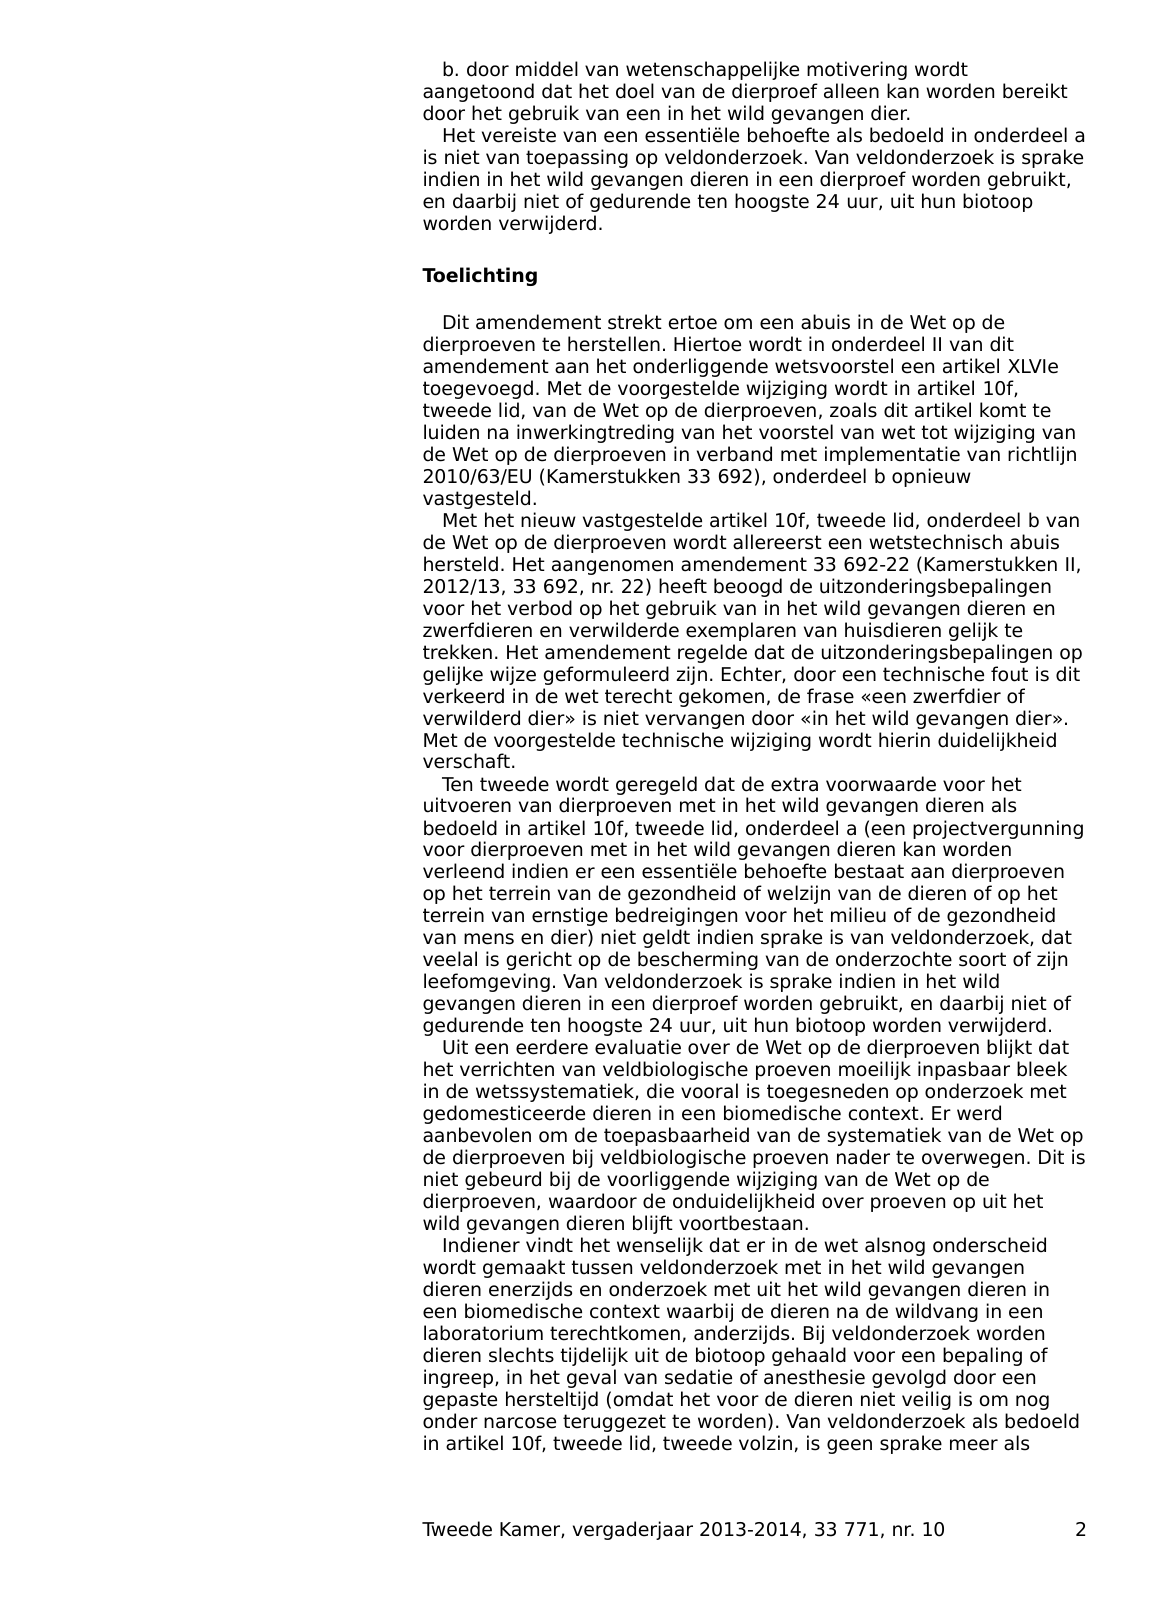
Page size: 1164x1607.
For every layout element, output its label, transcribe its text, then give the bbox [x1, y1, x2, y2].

text Indiener vindt het wenselijk dat er in de wet alsnog onderscheid wordt gemaakt tussen veldonderzoek met in het wild gevangen dieren enerzijds en onderzoek met uit het wild gevangen dieren in een biomedische context waarbij de dieren na de wildvang in een laboratorium terechtkomen, anderzijds. Bij veldonderzoek worden dieren slechts tijdelijk uit de biotoop gehaald voor een bepaling of ingreep, in het geval van sedatie of anesthesie gevolgd door een gepaste hersteltijd (omdat het voor de dieren niet veilig is om nog onder narcose teruggezet te worden). Van veldonderzoek als bedoeld in artikel 10f, tweede lid, tweede volzin, is geen sprake meer als [422, 1235, 1087, 1455]
subtitle Toelichting [422, 265, 1087, 287]
text Ten tweede wordt geregeld dat de extra voorwaarde voor het uitvoeren van dierproeven met in het wild gevangen dieren als bedoeld in artikel 10f, tweede lid, onderdeel a (een projectvergunning voor dierproeven met in het wild gevangen dieren kan worden verleend indien er een essentiële behoefte bestaat aan dierproeven op het terrein van de gezondheid of welzijn van de dieren of op het terrein van ernstige bedreigingen voor het milieu of de gezondheid van mens en dier) niet geldt indien sprake is van veldonderzoek, dat veelal is gericht op de bescherming van de onderzochte soort of zijn leefomgeving. Van veldonderzoek is sprake indien in het wild gevangen dieren in een dierproef worden gebruikt, en daarbij niet of gedurende ten hoogste 24 uur, uit hun biotoop worden verwijderd. [422, 773, 1087, 1037]
text b. door middel van wetenschappelijke motivering wordt aangetoond dat het doel van de dierproef alleen kan worden bereikt door het gebruik van een in het wild gevangen dier. [422, 59, 1087, 125]
text Dit amendement strekt ertoe om een abuis in de Wet op de dierproeven te herstellen. Hiertoe wordt in onderdeel II van dit amendement aan het onderliggende wetsvoorstel een artikel XLVIe toegevoegd. Met de voorgestelde wijziging wordt in artikel 10f, tweede lid, van de Wet op de dierproeven, zoals dit artikel komt te luiden na inwerkingtreding van het voorstel van wet tot wijziging van de Wet op de dierproeven in verband met implementatie van richtlijn 2010/63/EU (Kamerstukken 33 692), onderdeel b opnieuw vastgesteld. [422, 312, 1087, 510]
text Uit een eerdere evaluatie over de Wet op de dierproeven blijkt dat het verrichten van veldbiologische proeven moeilijk inpasbaar bleek in de wetssystematiek, die vooral is toegesneden op onderzoek met gedomesticeerde dieren in een biomedische context. Er werd aanbevolen om de toepasbaarheid van de systematiek van de Wet op de dierproeven bij veldbiologische proeven nader te overwegen. Dit is niet gebeurd bij de voorliggende wijziging van de Wet op de dierproeven, waardoor de onduidelijkheid over proeven op uit het wild gevangen dieren blijft voortbestaan. [422, 1037, 1087, 1235]
text Het vereiste van een essentiële behoefte als bedoeld in onderdeel a is niet van toepassing op veldonderzoek. Van veldonderzoek is sprake indien in het wild gevangen dieren in een dierproef worden gebruikt, en daarbij niet of gedurende ten hoogste 24 uur, uit hun biotoop worden verwijderd. [422, 125, 1087, 235]
text Met het nieuw vastgestelde artikel 10f, tweede lid, onderdeel b van de Wet op de dierproeven wordt allereerst een wetstechnisch abuis hersteld. Het aangenomen amendement 33 692-22 (Kamerstukken II, 2012/13, 33 692, nr. 22) heeft beoogd de uitzonderingsbepalingen voor het verbod op het gebruik van in het wild gevangen dieren en zwerfdieren en verwilderde exemplaren van huisdieren gelijk te trekken. Het amendement regelde dat de uitzonderingsbepalingen op gelijke wijze geformuleerd zijn. Echter, door een technische fout is dit verkeerd in de wet terecht gekomen, de frase «een zwerfdier of verwilderd dier» is niet vervangen door «in het wild gevangen dier». Met de voorgestelde technische wijziging wordt hierin duidelijkheid verschaft. [422, 510, 1087, 773]
